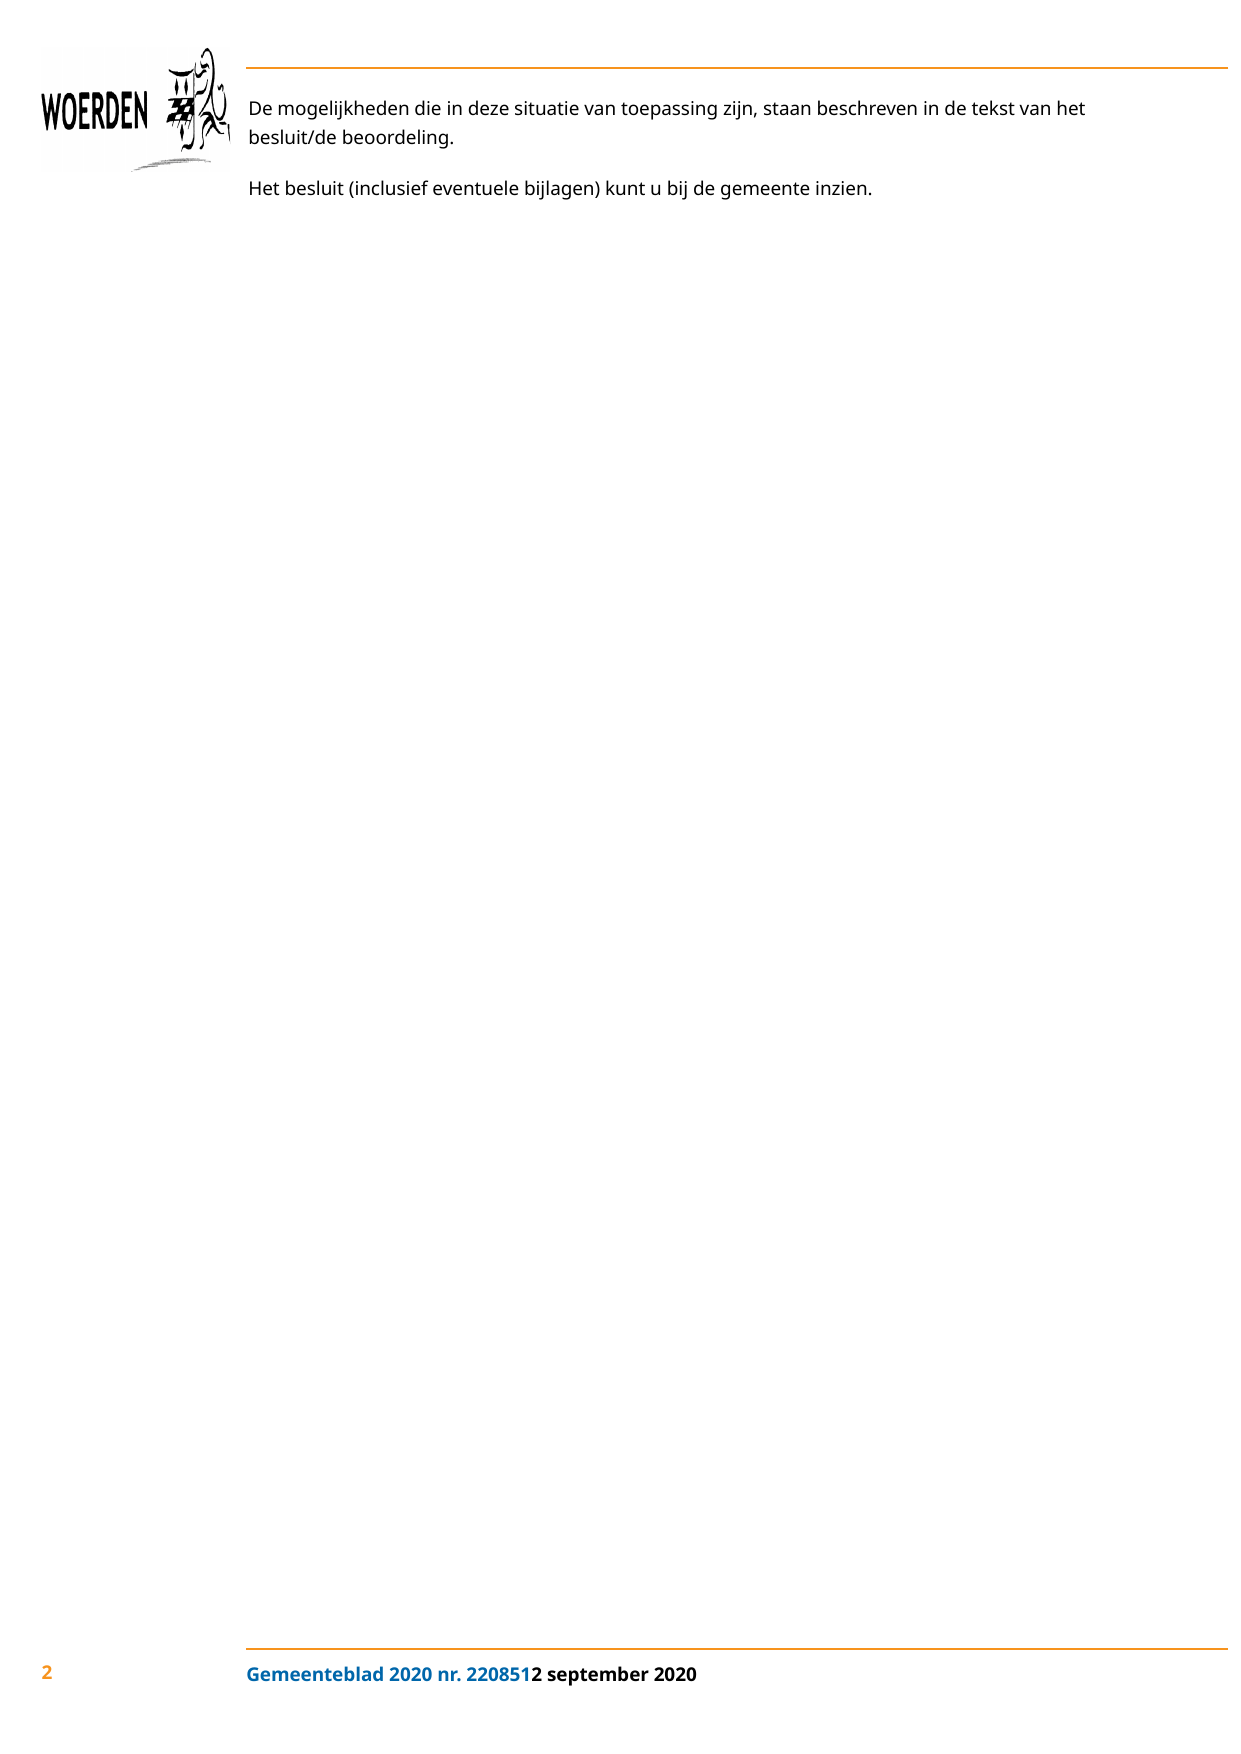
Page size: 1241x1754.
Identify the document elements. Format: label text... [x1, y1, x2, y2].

picture [41, 47, 231, 172]
text De mogelijkheden die in deze situatie van toepassing zijn, staan beschreven in de tekst van het besluit/de beoordeling. [248, 95, 1152, 150]
text Het besluit (inclusief eventuele bijlagen) kunt u bij de gemeente inzien. [248, 175, 1152, 201]
